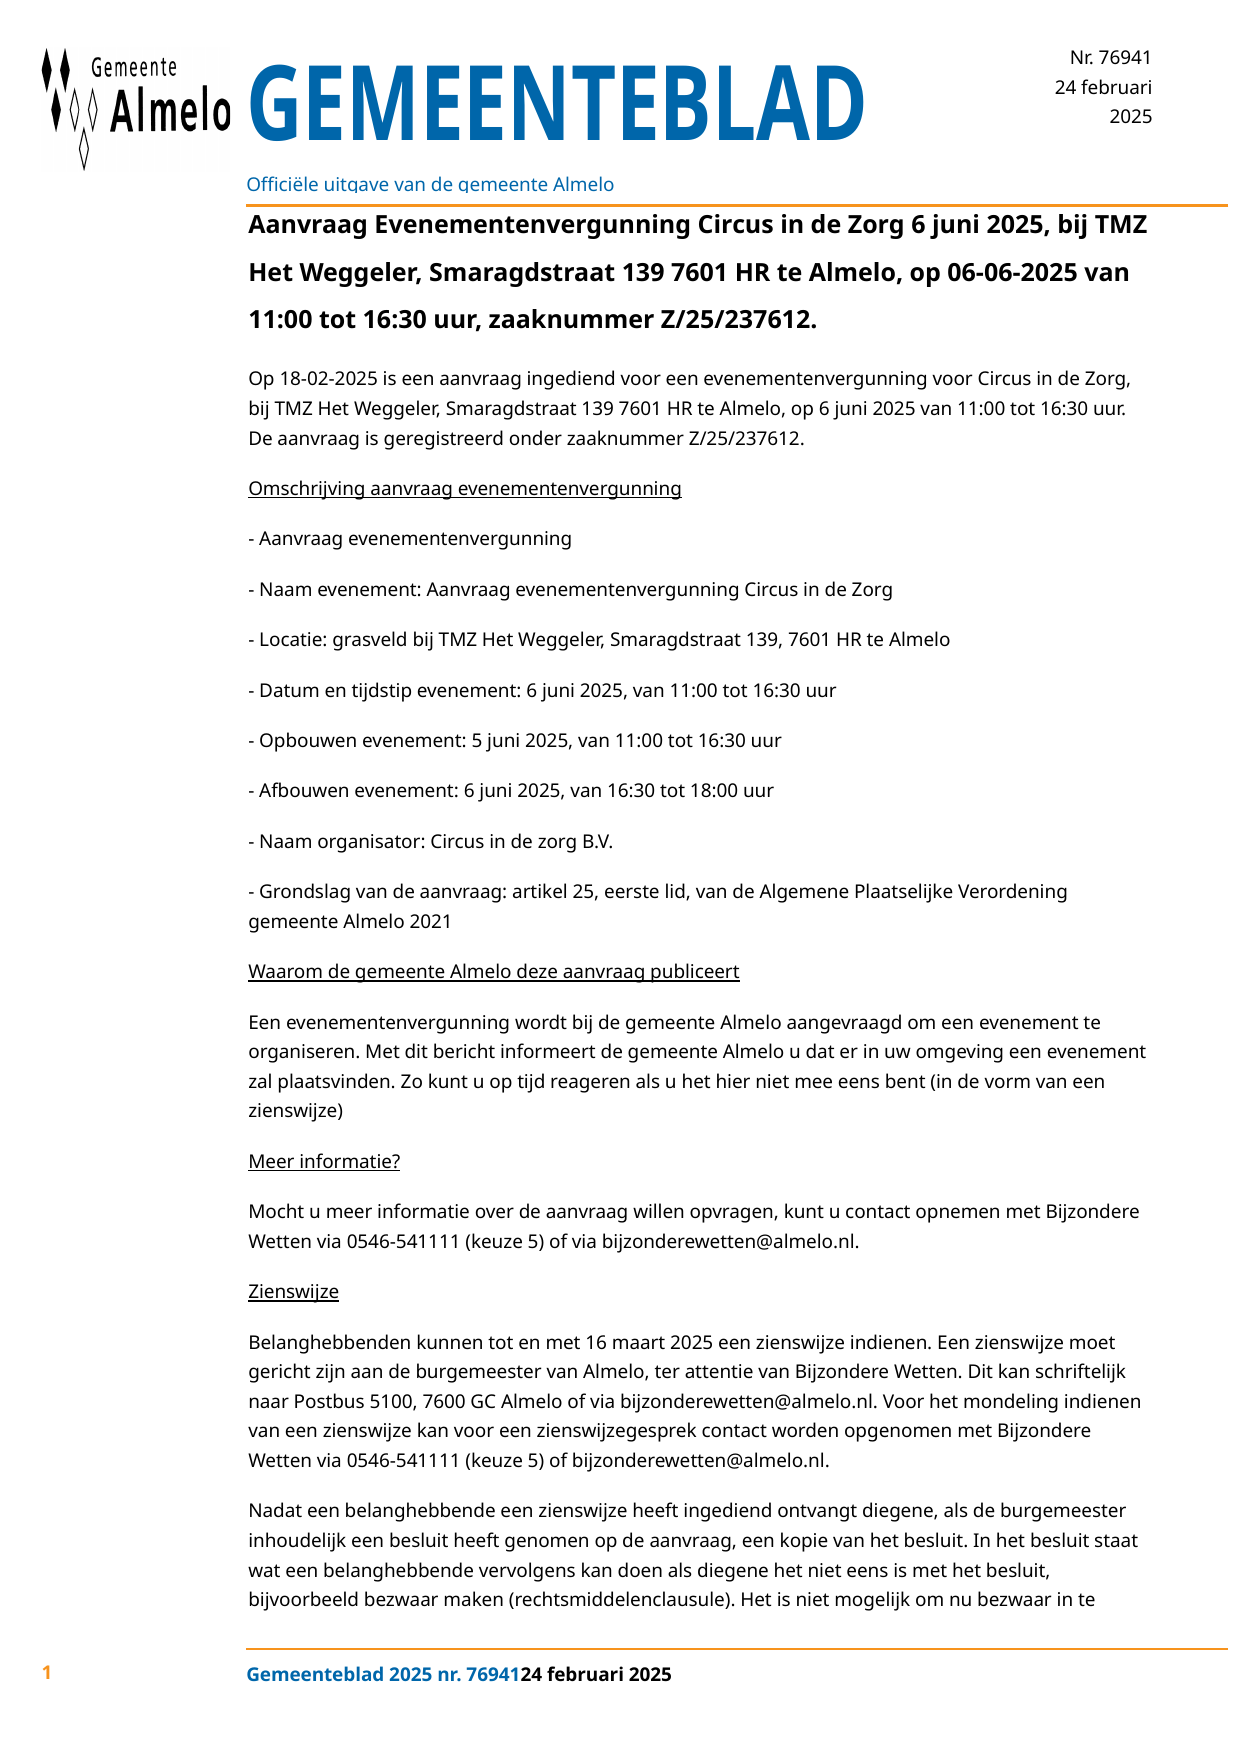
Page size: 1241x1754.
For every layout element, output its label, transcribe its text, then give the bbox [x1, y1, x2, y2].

text - Naam organisator: Circus in de zorg B.V. [248, 828, 1152, 854]
text - Afbouwen evenement: 6 juni 2025, van 16:30 tot 18:00 uur [248, 778, 1152, 803]
text Mocht u meer informatie over de aanvraag willen opvragen, kunt u contact opnemen met Bijzondere Wetten via 0546-541111 (keuze 5) of via bijzonderewetten@almelo.nl. [248, 1198, 1152, 1254]
text Nadat een belanghebbende een zienswijze heeft ingediend ontvangt diegene, als de burgemeester inhoudelijk een besluit heeft genomen op de aanvraag, een kopie van het besluit. In het besluit staat wat een belanghebbende vervolgens kan doen als diegene het niet eens is met het besluit, bijvoorbeeld bezwaar maken (rechtsmiddelenclausule). Het is niet mogelijk om nu bezwaar in te [248, 1498, 1152, 1612]
text - Aanvraag evenementenvergunning [248, 526, 1152, 551]
text Waarom de gemeente Almelo deze aanvraag publiceert [248, 958, 1152, 984]
text - Naam evenement: Aanvraag evenementenvergunning Circus in de Zorg [248, 576, 1152, 602]
text Aanvraag Evenementenvergunning Circus in de Zorg 6 juni 2025, bij TMZ Het Weggeler, Smaragdstraat 139 7601 HR te Almelo, op 06-06-2025 van 11:00 tot 16:30 uur, zaaknummer Z/25/237612. [248, 207, 1152, 336]
text Op 18-02-2025 is een aanvraag ingediend voor een evenementenvergunning voor Circus in de Zorg, bij TMZ Het Weggeler, Smaragdstraat 139 7601 HR te Almelo, op 6 juni 2025 van 11:00 tot 16:30 uur. De aanvraag is geregistreerd onder zaaknummer Z/25/237612. [248, 366, 1152, 450]
text - Grondslag van de aanvraag: artikel 25, eerste lid, van de Algemene Plaatselijke Verordening gemeente Almelo 2021 [248, 878, 1152, 934]
text - Datum en tijdstip evenement: 6 juni 2025, van 11:00 tot 16:30 uur [248, 677, 1152, 702]
text Een evenementenvergunning wordt bij de gemeente Almelo aangevraagd om een evenement te organiseren. Met dit bericht informeert de gemeente Almelo u dat er in uw omgeving een evenement zal plaatsvinden. Zo kunt u op tijd reageren als u het hier niet mee eens bent (in de vorm van een zienswijze) [248, 1009, 1152, 1123]
text - Opbouwen evenement: 5 juni 2025, van 11:00 tot 16:30 uur [248, 727, 1152, 753]
text Zienswijze [248, 1278, 1152, 1304]
text Meer informatie? [248, 1148, 1152, 1174]
text Omschrijving aanvraag evenementenvergunning [248, 475, 1152, 501]
text - Locatie: grasveld bij TMZ Het Weggeler, Smaragdstraat 139, 7601 HR te Almelo [248, 626, 1152, 652]
picture [41, 47, 231, 172]
text Belanghebbenden kunnen tot en met 16 maart 2025 een zienswijze indienen. Een zienswijze moet gericht zijn aan de burgemeester van Almelo, ter attentie van Bijzondere Wetten. Dit kan schriftelijk naar Postbus 5100, 7600 GC Almelo of via bijzonderewetten@almelo.nl. Voor het mondeling indienen van een zienswijze kan voor een zienswijzegesprek contact worden opgenomen met Bijzondere Wetten via 0546-541111 (keuze 5) of bijzonderewetten@almelo.nl. [248, 1329, 1152, 1473]
